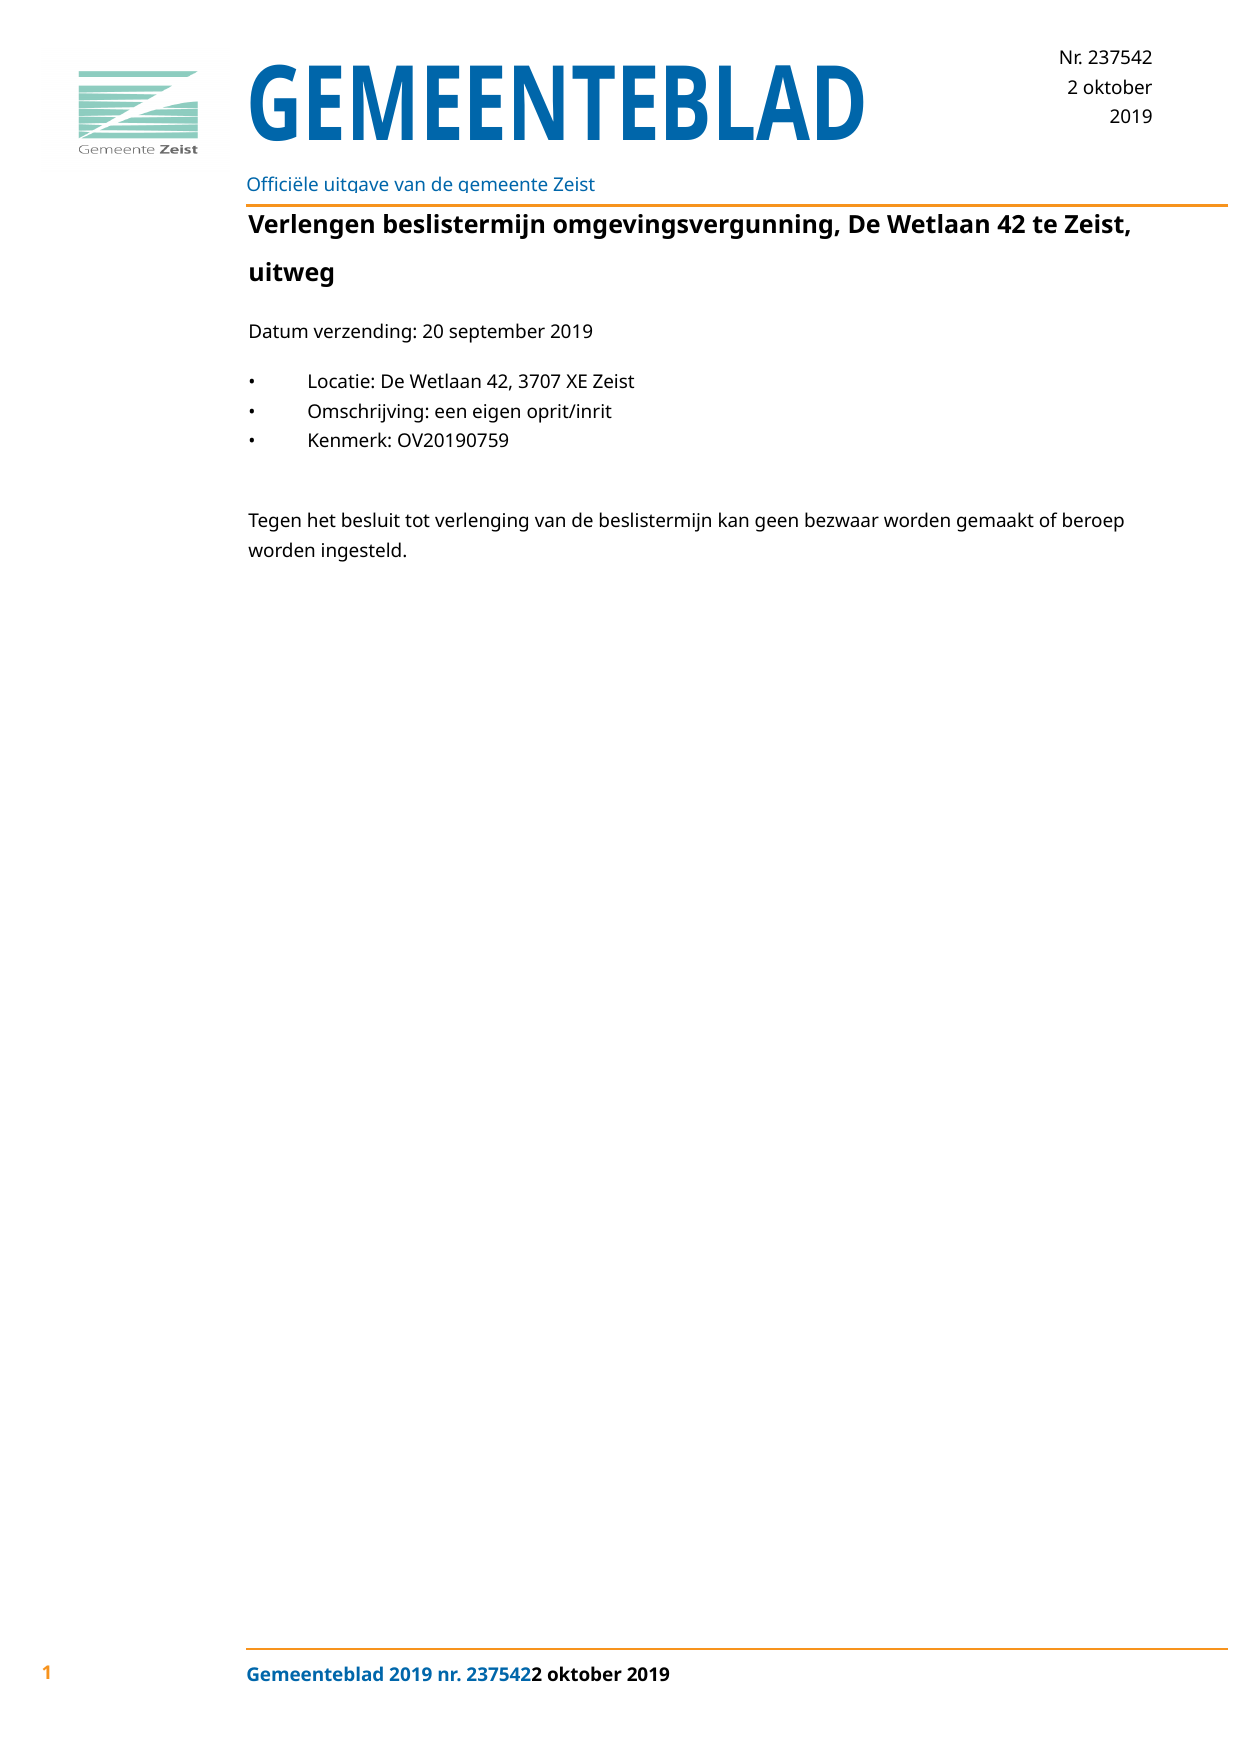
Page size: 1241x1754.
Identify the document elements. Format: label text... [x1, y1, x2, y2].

text Tegen het besluit tot verlenging van de beslistermijn kan geen bezwaar worden gemaakt of beroep worden ingesteld. [248, 507, 1152, 563]
text Datum verzending: 20 september 2019 [248, 318, 1152, 344]
text Verlengen beslistermijn omgevingsvergunning, De Wetlaan 42 te Zeist, uitweg [248, 207, 1152, 288]
list Locatie: De Wetlaan 42, 3707 XE Zeist [248, 368, 1152, 394]
list Omschrijving: een eigen oprit/inrit [248, 398, 1152, 424]
picture [41, 47, 231, 172]
list Kenmerk: OV20190759 [248, 427, 1152, 453]
